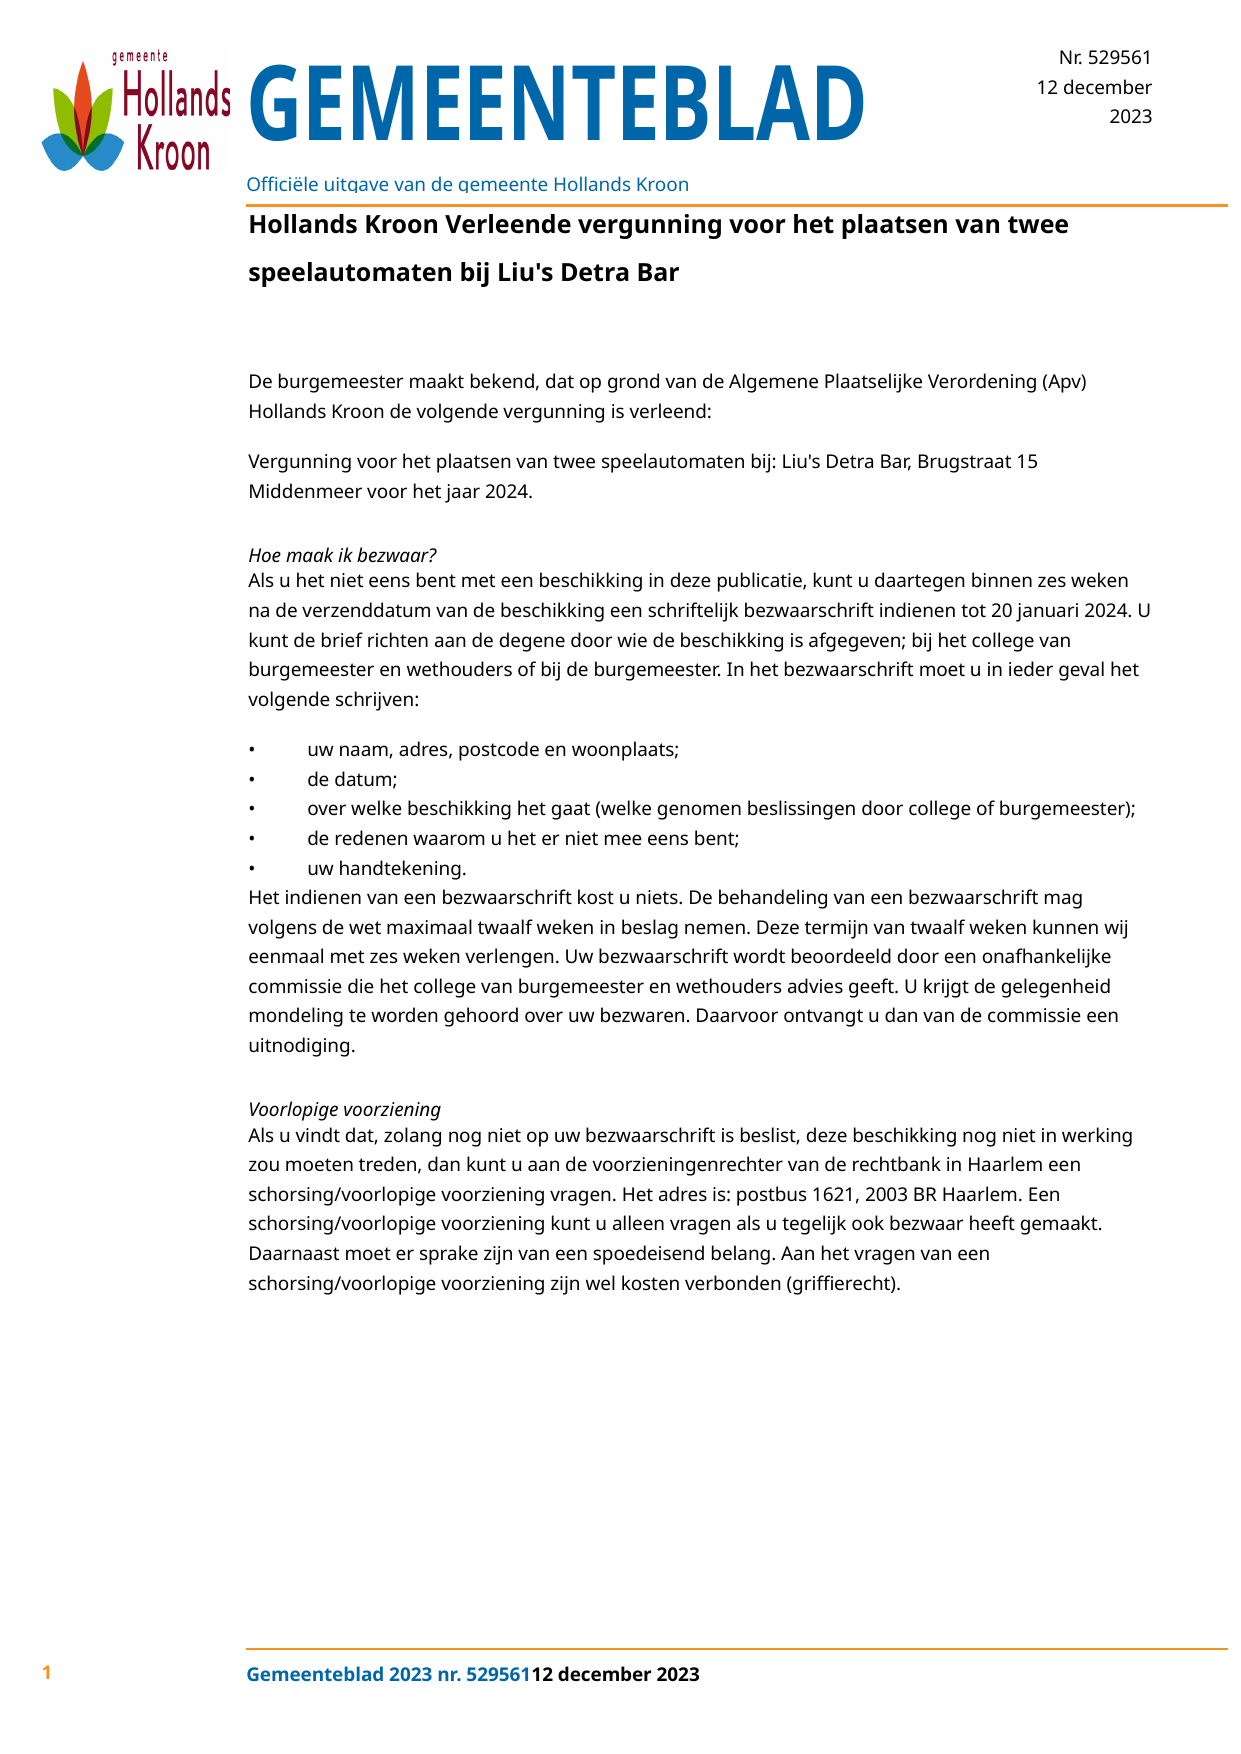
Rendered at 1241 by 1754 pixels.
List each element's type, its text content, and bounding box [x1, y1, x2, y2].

text Hollands Kroon Verleende vergunning voor het plaatsen van twee speelautomaten bij Liu's Detra Bar [248, 207, 1152, 288]
list uw handtekening. [248, 855, 1152, 880]
text Voorlopige voorziening [248, 1096, 1152, 1122]
text Het indienen van een bezwaarschrift kost u niets. De behandeling van een bezwaarschrift mag volgens de wet maximaal twaalf weken in beslag nemen. Deze termijn van twaalf weken kunnen wij eenmaal met zes weken verlengen. Uw bezwaarschrift wordt beoordeeld door een onafhankelijke commissie die het college van burgemeester en wethouders advies geeft. U krijgt de gelegenheid mondeling te worden gehoord over uw bezwaren. Daarvoor ontvangt u dan van de commissie een uitnodiging. [248, 884, 1152, 1058]
list uw naam, adres, postcode en woonplaats; [248, 736, 1152, 762]
text Hoe maak ik bezwaar? [248, 542, 1152, 568]
picture [41, 47, 231, 172]
list de datum; [248, 766, 1152, 792]
list over welke beschikking het gaat (welke genomen beslissingen door college of burgemeester); [248, 796, 1152, 821]
text Als u het niet eens bent met een beschikking in deze publicatie, kunt u daartegen binnen zes weken na de verzenddatum van de beschikking een schriftelijk bezwaarschrift indienen tot 20 januari 2024. U kunt de brief richten aan de degene door wie de beschikking is afgegeven; bij het college van burgemeester en wethouders of bij de burgemeester. In het bezwaarschrift moet u in ieder geval het volgende schrijven: [248, 568, 1152, 712]
text De burgemeester maakt bekend, dat op grond van de Algemene Plaatselijke Verordening (Apv) Hollands Kroon de volgende vergunning is verleend: [248, 368, 1152, 424]
list de redenen waarom u het er niet mee eens bent; [248, 825, 1152, 851]
text Als u vindt dat, zolang nog niet op uw bezwaarschrift is beslist, deze beschikking nog niet in werking zou moeten treden, dan kunt u aan de voorzieningenrechter van de rechtbank in Haarlem een schorsing/voorlopige voorziening vragen. Het adres is: postbus 1621, 2003 BR Haarlem. Een schorsing/voorlopige voorziening kunt u alleen vragen als u tegelijk ook bezwaar heeft gemaakt. Daarnaast moet er sprake zijn van een spoedeisend belang. Aan het vragen van een schorsing/voorlopige voorziening zijn wel kosten verbonden (griffierecht). [248, 1122, 1152, 1296]
text Vergunning voor het plaatsen van twee speelautomaten bij: Liu's Detra Bar, Brugstraat 15 Middenmeer voor het jaar 2024. [248, 448, 1152, 504]
